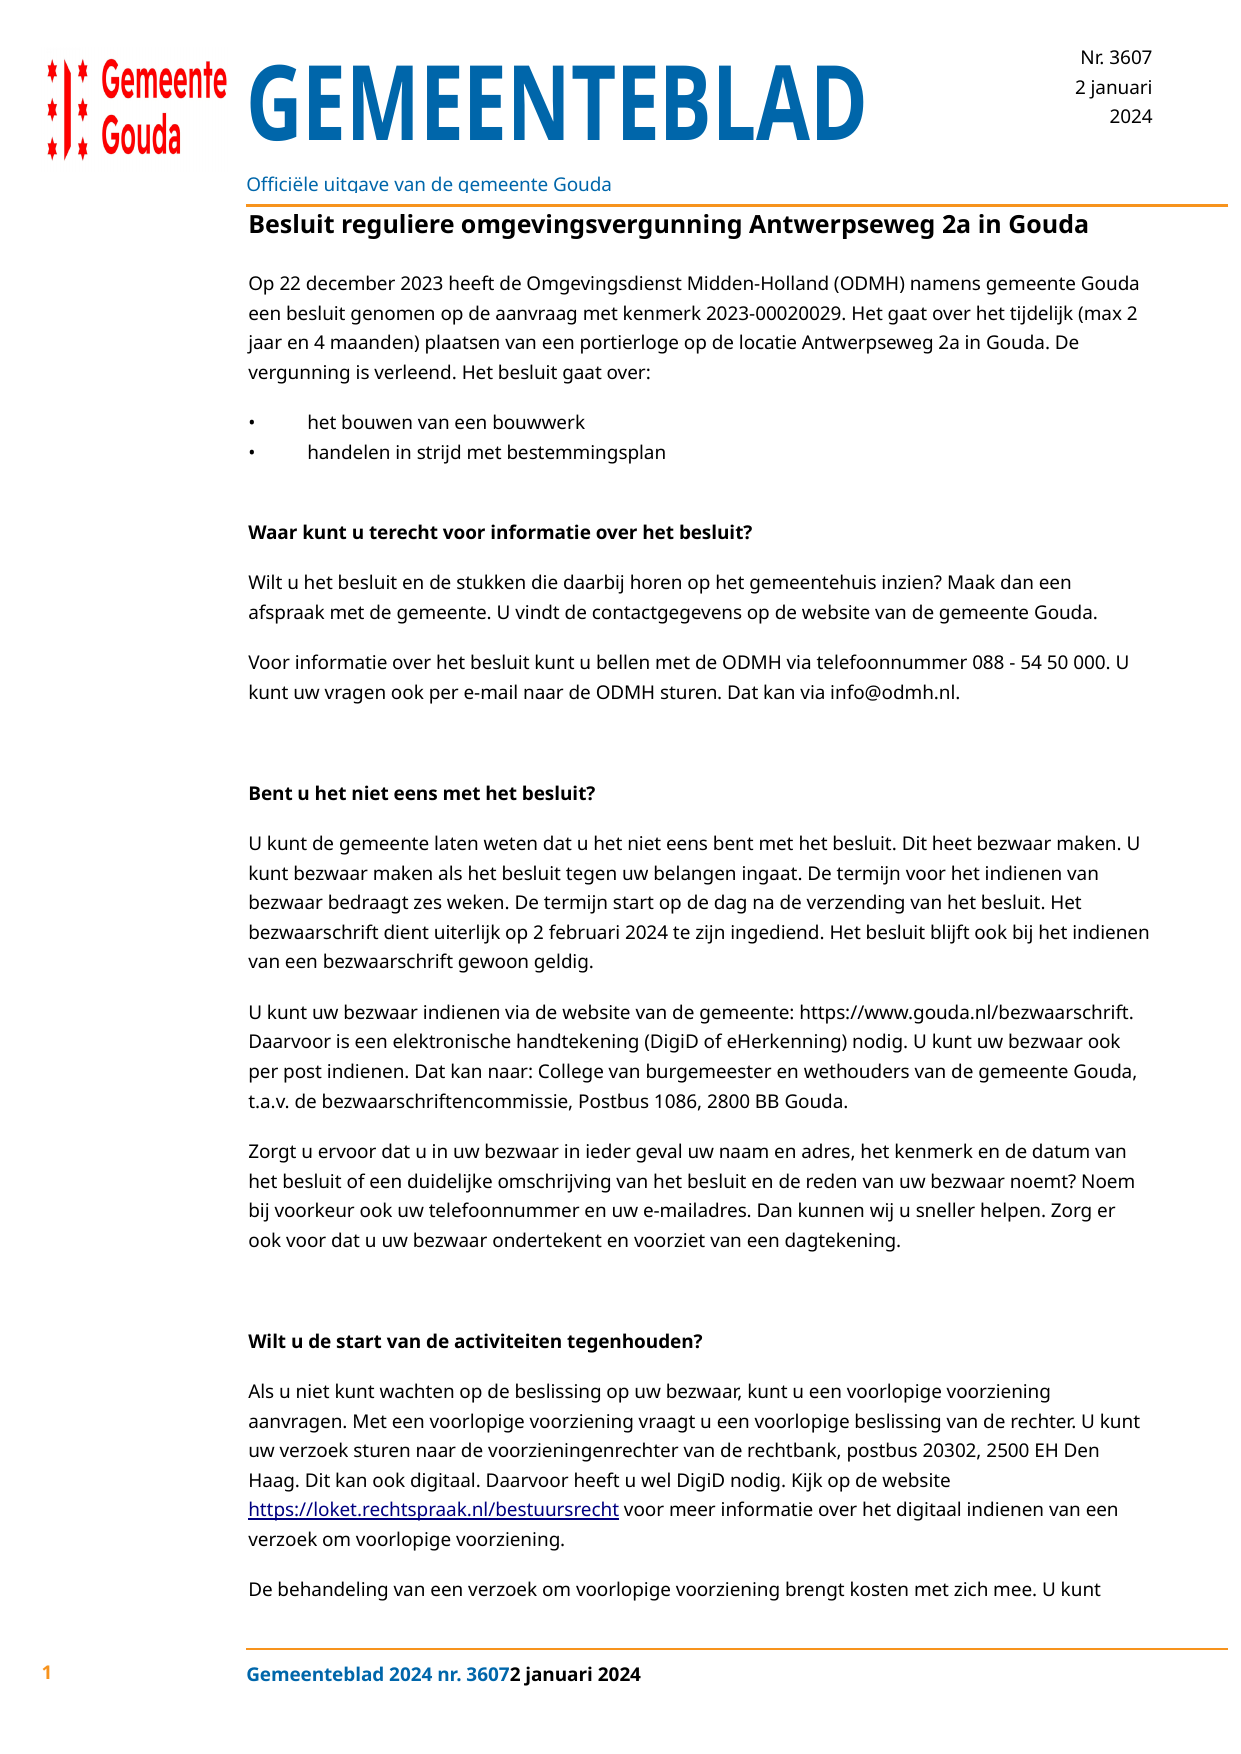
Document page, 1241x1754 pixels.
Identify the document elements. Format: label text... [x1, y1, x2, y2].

text Als u niet kunt wachten op de beslissing op uw bezwaar, kunt u een voorlopige voorziening aanvragen. Met een voorlopige voorziening vraagt u een voorlopige beslissing van de rechter. U kunt uw verzoek sturen naar de voorzieningenrechter van de rechtbank, postbus 20302, 2500 EH Den Haag. Dit kan ook digitaal. Daarvoor heeft u wel DigiD nodig. Kijk op de website https://loket.rechtspraak.nl/bestuursrecht voor meer informatie over het digitaal indienen van een verzoek om voorlopige voorziening. [248, 1378, 1152, 1552]
text Waar kunt u terecht voor informatie over het besluit? [248, 519, 1152, 545]
list handelen in strijd met bestemmingsplan [248, 439, 1152, 465]
text Wilt u de start van de activiteiten tegenhouden? [248, 1328, 1152, 1353]
text Op 22 december 2023 heeft de Omgevingsdienst Midden-Holland (ODMH) namens gemeente Gouda een besluit genomen op de aanvraag met kenmerk 2023-00020029. Het gaat over het tijdelijk (max 2 jaar en 4 maanden) plaatsen van een portierloge op de locatie Antwerpseweg 2a in Gouda. De vergunning is verleend. Het besluit gaat over: [248, 270, 1152, 385]
text Besluit reguliere omgevingsvergunning Antwerpseweg 2a in Gouda [248, 207, 1152, 241]
text Wilt u het besluit en de stukken die daarbij horen op het gemeentehuis inzien? Maak dan een afspraak met de gemeente. U vindt de contactgegevens op de website van de gemeente Gouda. [248, 569, 1152, 625]
text U kunt de gemeente laten weten dat u het niet eens bent met het besluit. Dit heet bezwaar maken. U kunt bezwaar maken als het besluit tegen uw belangen ingaat. De termijn voor het indienen van bezwaar bedraagt zes weken. De termijn start op de dag na de verzending van het besluit. Het bezwaarschrift dient uiterlijk op 2 februari 2024 te zijn ingediend. Het besluit blijft ook bij het indienen van een bezwaarschrift gewoon geldig. [248, 830, 1152, 974]
text Voor informatie over het besluit kunt u bellen met de ODMH via telefoonnummer 088 - 54 50 000. U kunt uw vragen ook per e-mail naar de ODMH sturen. Dat kan via info@odmh.nl. [248, 649, 1152, 705]
list het bouwen van een bouwwerk [248, 409, 1152, 435]
text Bent u het niet eens met het besluit? [248, 780, 1152, 806]
text U kunt uw bezwaar indienen via de website van de gemeente: https://www.gouda.nl/bezwaarschrift. Daarvoor is een elektronische handtekening (DigiD of eHerkenning) nodig. U kunt uw bezwaar ook per post indienen. Dat kan naar: College van burgemeester en wethouders van de gemeente Gouda, t.a.v. de bezwaarschriftencommissie, Postbus 1086, 2800 BB Gouda. [248, 999, 1152, 1113]
picture [41, 47, 231, 172]
text De behandeling van een verzoek om voorlopige voorziening brengt kosten met zich mee. U kunt [248, 1577, 1152, 1602]
text Zorgt u ervoor dat u in uw bezwaar in ieder geval uw naam en adres, het kenmerk en de datum van het besluit of een duidelijke omschrijving van het besluit en de reden van uw bezwaar noemt? Noem bij voorkeur ook uw telefoonnummer en uw e-mailadres. Dan kunnen wij u sneller helpen. Zorg er ook voor dat u uw bezwaar ondertekent en voorziet van een dagtekening. [248, 1138, 1152, 1253]
